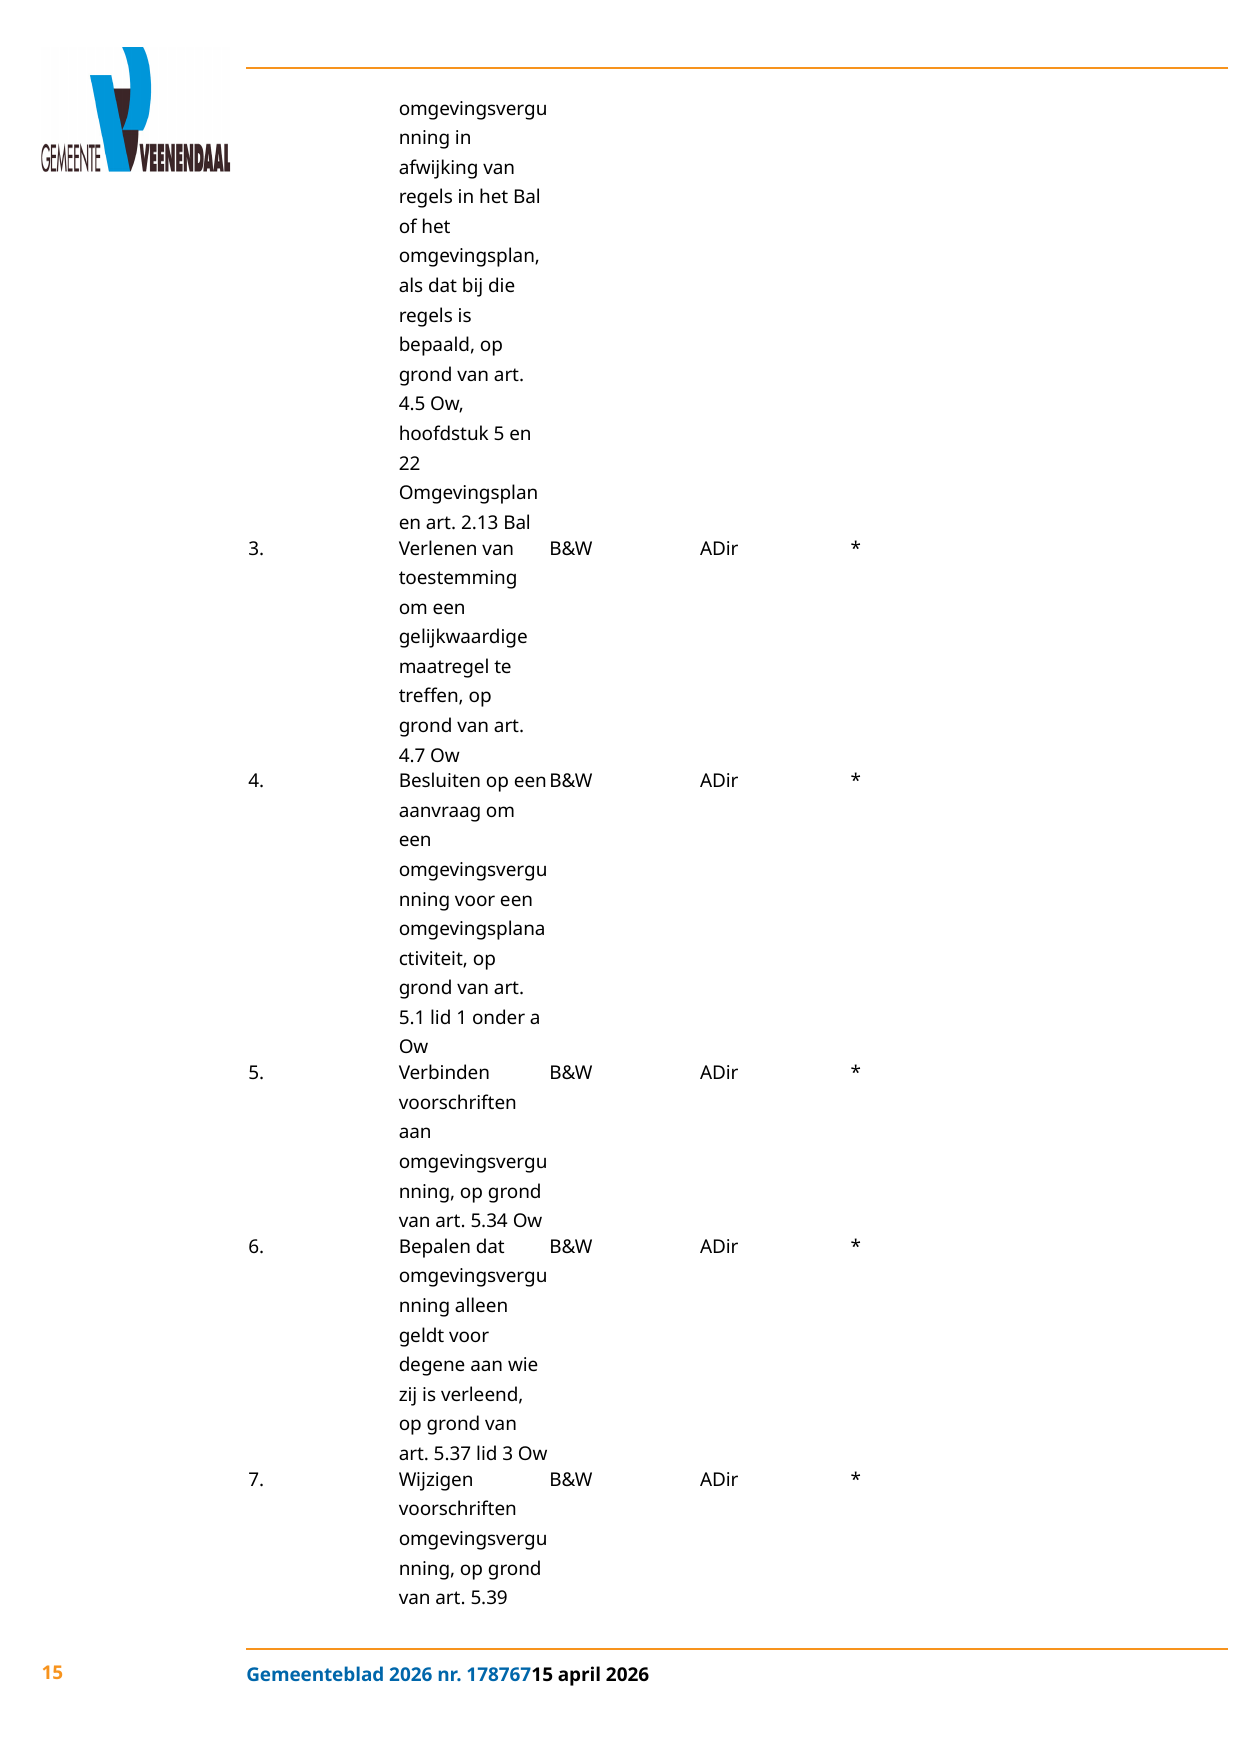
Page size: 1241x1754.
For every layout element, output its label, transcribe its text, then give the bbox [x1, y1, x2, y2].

table_cell [1001, 1060, 1152, 1233]
table_cell * [850, 1233, 1001, 1466]
table_cell 6. [248, 1233, 398, 1466]
table_cell ADir [700, 1233, 850, 1466]
table_cell [248, 95, 398, 535]
table_cell * [850, 768, 1001, 1059]
table_cell B&W [549, 1060, 700, 1233]
table_cell Bepalen dat omgevingsvergunning alleen geldt voor degene aan wie zij is verleend, op grond van art. 5.37 lid 3 Ow [399, 1233, 549, 1466]
table_cell omgevingsvergunning in afwijking van regels in het Bal of het omgevingsplan, als dat bij die regels is bepaald, op grond van art. 4.5 Ow, hoofdstuk 5 en 22 Omgevingsplan en art. 2.13 Bal [399, 95, 549, 535]
table_cell Verlenen van toestemming om een gelijkwaardige maatregel te treffen, op grond van art. 4.7 Ow [399, 535, 549, 767]
table_cell * [850, 1060, 1001, 1233]
picture [41, 47, 130, 172]
picture [123, 47, 231, 172]
table_cell ADir [700, 1466, 850, 1610]
table_cell * [850, 1466, 1001, 1610]
table_cell 4. [248, 768, 398, 1059]
table_cell B&W [549, 1466, 700, 1610]
table_cell [1001, 95, 1152, 535]
table_cell ADir [700, 768, 850, 1059]
table_cell [549, 95, 700, 535]
table_cell B&W [549, 535, 700, 767]
table_cell Verbinden voorschriften aan omgevingsvergunning, op grond van art. 5.34 Ow [399, 1060, 549, 1233]
table_cell [850, 95, 1001, 535]
table_cell [1001, 1233, 1152, 1466]
table_cell B&W [549, 768, 700, 1059]
table_cell 7. [248, 1466, 398, 1610]
table_cell Wijzigen voorschriften omgevingsvergunning, op grond van art. 5.39 [399, 1466, 549, 1610]
table_cell B&W [549, 1233, 700, 1466]
table_cell * [850, 535, 1001, 767]
table_cell Besluiten op een aanvraag om een omgevingsvergunning voor een omgevingsplanactiviteit, op grond van art. 5.1 lid 1 onder a Ow [399, 768, 549, 1059]
table_cell [1001, 1466, 1152, 1610]
table_cell [700, 95, 850, 535]
table_cell [1001, 768, 1152, 1059]
table_cell [1001, 535, 1152, 767]
table_cell ADir [700, 535, 850, 767]
table_cell 3. [248, 535, 398, 767]
table_cell 5. [248, 1060, 398, 1233]
table_cell ADir [700, 1060, 850, 1233]
